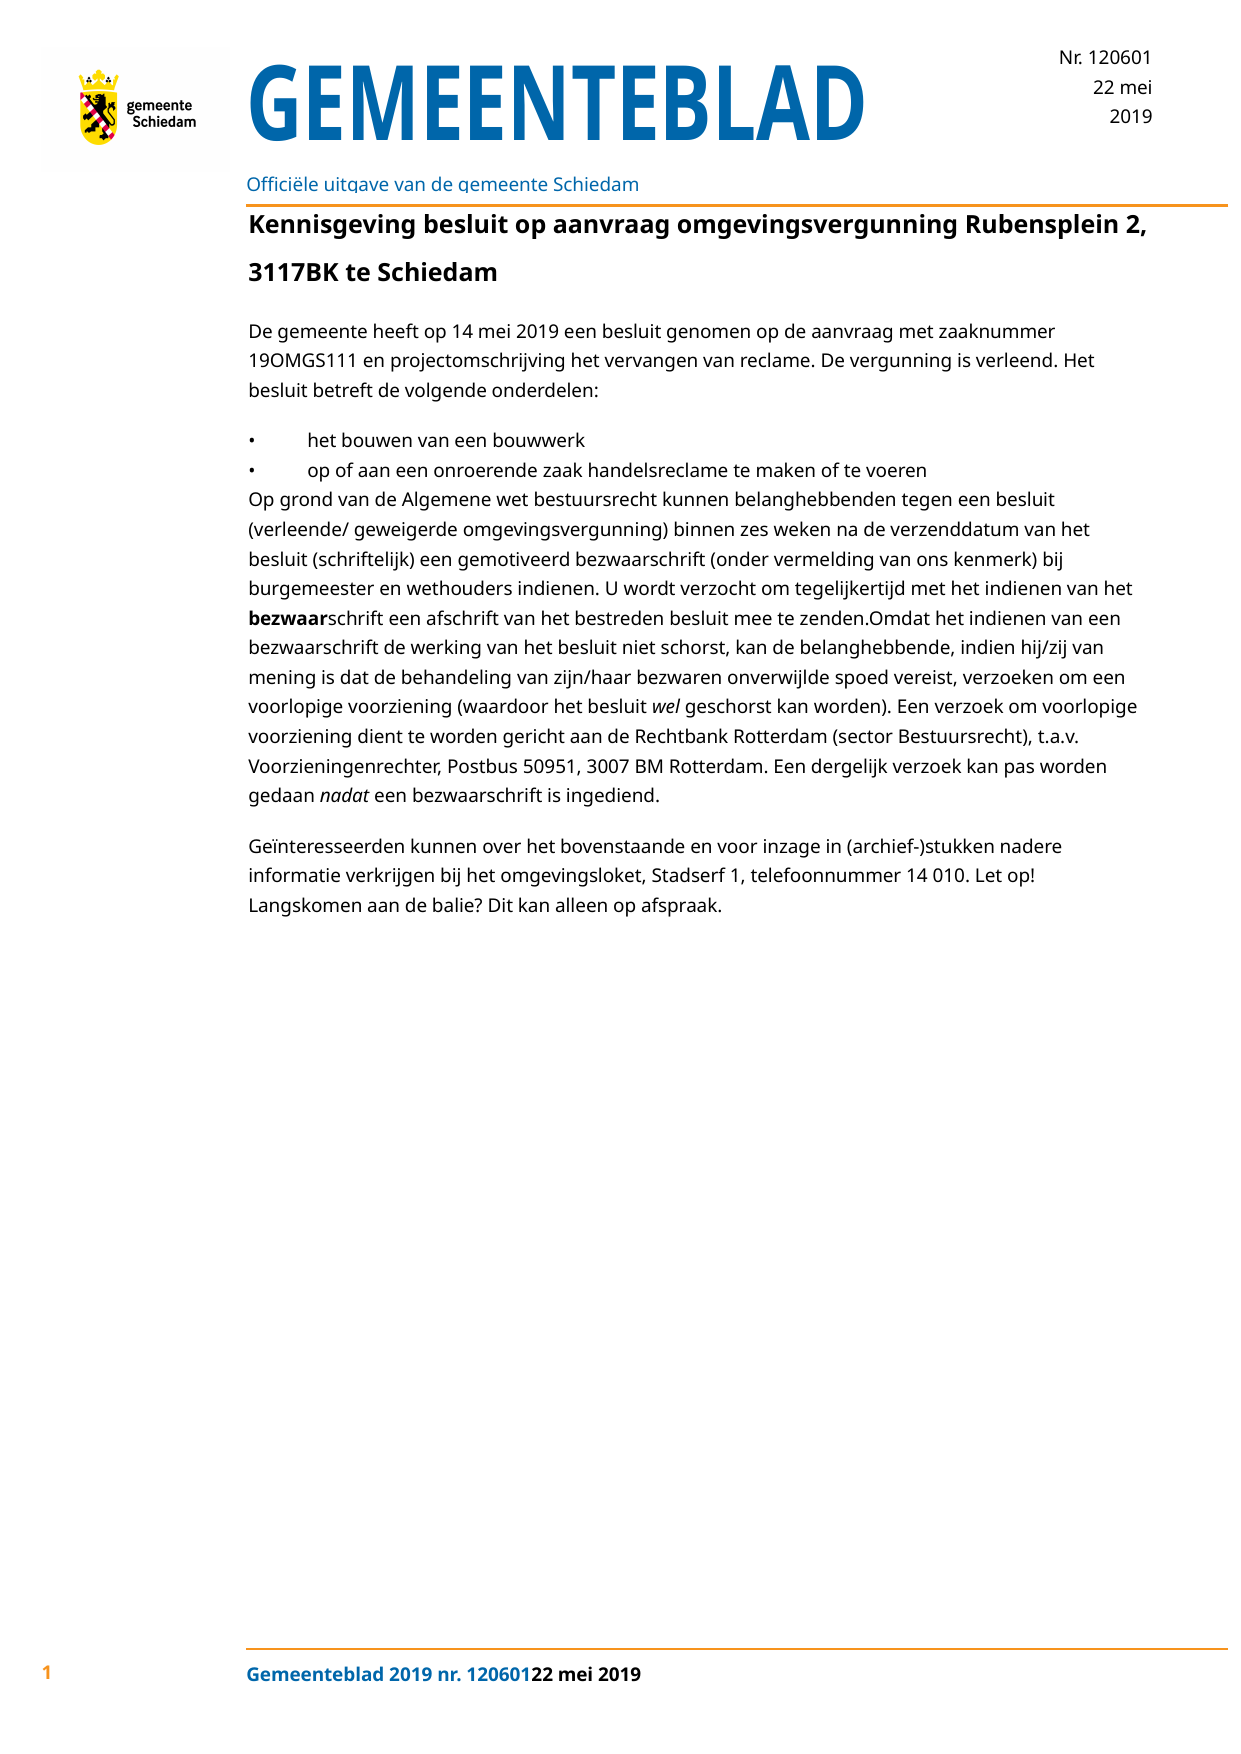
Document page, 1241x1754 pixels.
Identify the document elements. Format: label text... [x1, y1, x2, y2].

text De gemeente heeft op 14 mei 2019 een besluit genomen op de aanvraag met zaaknummer 19OMGS111 en projectomschrijving het vervangen van reclame. De vergunning is verleend. Het besluit betreft de volgende onderdelen: [248, 318, 1152, 403]
picture [41, 47, 231, 172]
list op of aan een onroerende zaak handelsreclame te maken of te voeren [248, 457, 1152, 483]
list het bouwen van een bouwwerk [248, 427, 1152, 453]
text Op grond van de Algemene wet bestuursrecht kunnen belanghebbenden tegen een besluit (verleende/ geweigerde omgevingsvergunning) binnen zes weken na de verzenddatum van het besluit (schriftelijk) een gemotiveerd bezwaarschrift (onder vermelding van ons kenmerk) bij burgemeester en wethouders indienen. U wordt verzocht om tegelijkertijd met het indienen van het bezwaarschrift een afschrift van het bestreden besluit mee te zenden.Omdat het indienen van een bezwaarschrift de werking van het besluit niet schorst, kan de belanghebbende, indien hij/zij van mening is dat de behandeling van zijn/haar bezwaren onverwijlde spoed vereist, verzoeken om een voorlopige voorziening (waardoor het besluit wel geschorst kan worden). Een verzoek om voorlopige voorziening dient te worden gericht aan de Rechtbank Rotterdam (sector Bestuursrecht), t.a.v. Voorzieningenrechter, Postbus 50951, 3007 BM Rotterdam. Een dergelijk verzoek kan pas worden gedaan nadat een bezwaarschrift is ingediend. [248, 487, 1152, 808]
text Kennisgeving besluit op aanvraag omgevingsvergunning Rubensplein 2, 3117BK te Schiedam [248, 207, 1152, 288]
text Geïnteresseerden kunnen over het bovenstaande en voor inzage in (archief-)stukken nadere informatie verkrijgen bij het omgevingsloket, Stadserf 1, telefoonnummer 14 010. Let op! Langskomen aan de balie? Dit kan alleen op afspraak. [248, 833, 1152, 918]
